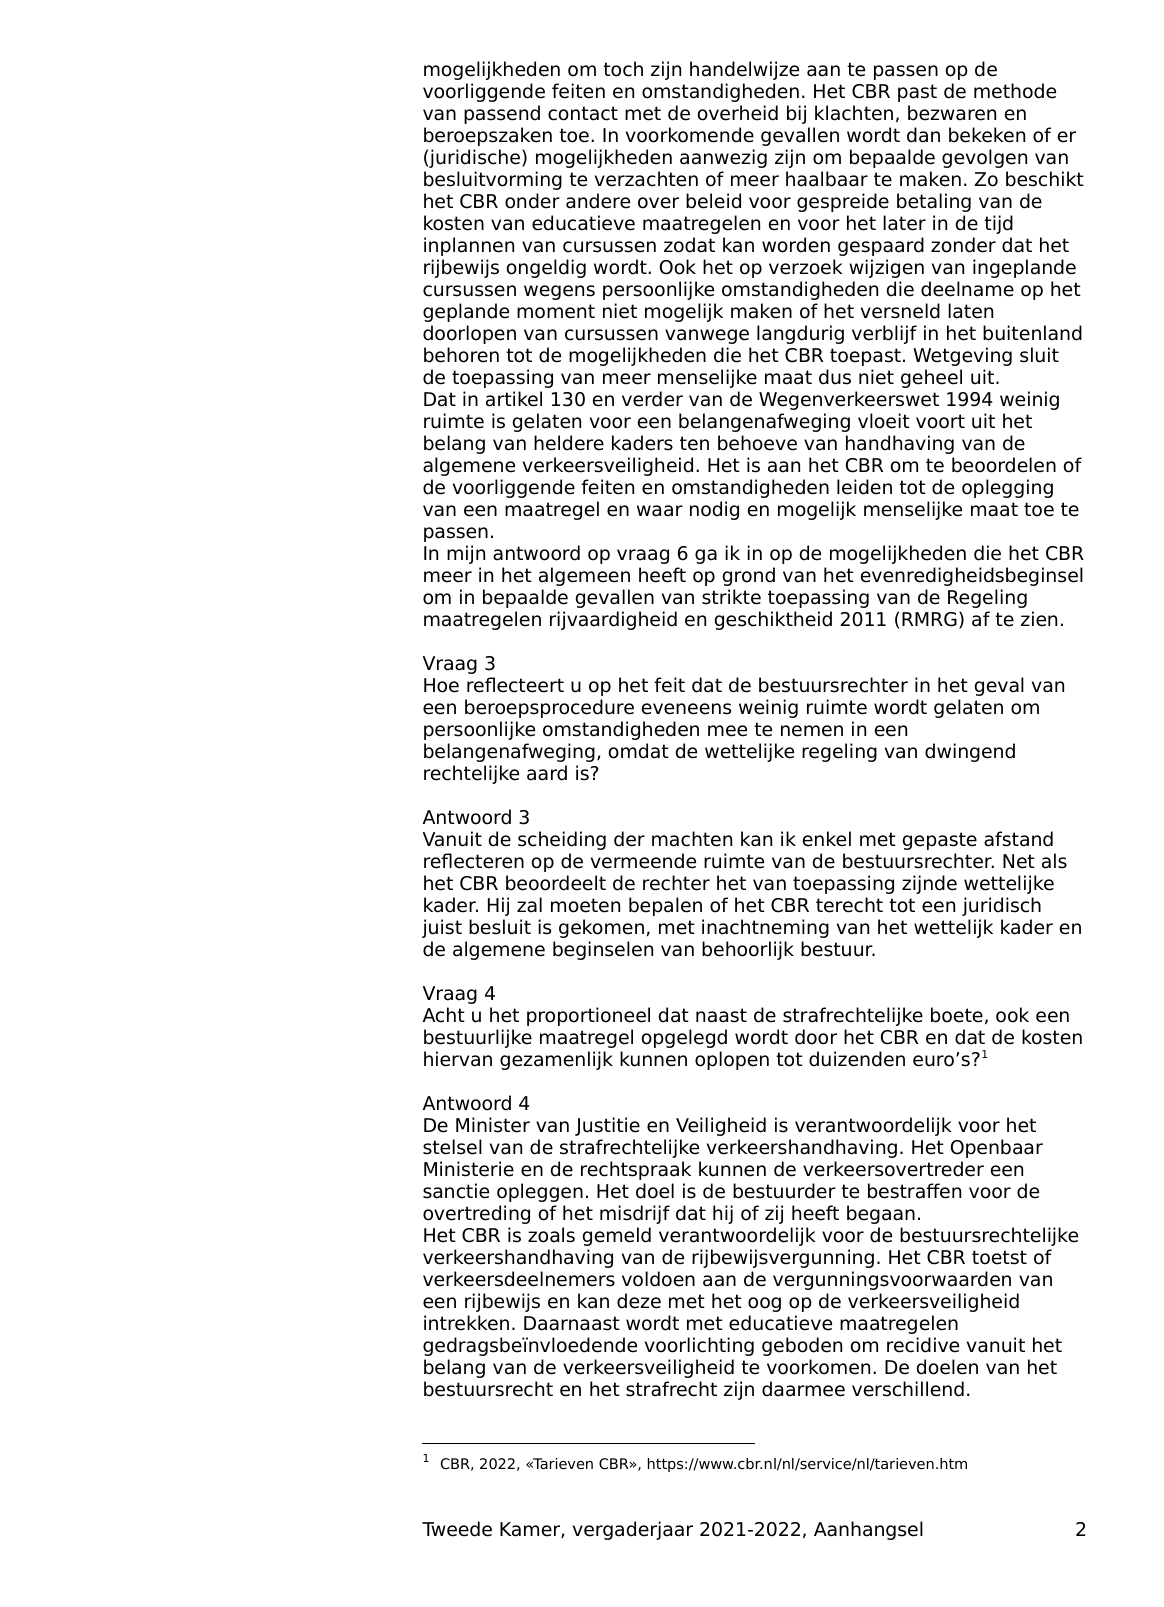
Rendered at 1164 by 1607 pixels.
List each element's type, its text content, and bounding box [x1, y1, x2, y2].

text CBR, 2022, «Tarieven CBR», https://www.cbr.nl/nl/service/nl/tarieven.htm [422, 1452, 1087, 1474]
text Antwoord 3 [422, 807, 1087, 829]
text Het CBR is zoals gemeld verantwoordelijk voor de bestuursrechtelijke verkeershandhaving van de rijbewijsvergunning. Het CBR toetst of verkeersdeelnemers voldoen aan de vergunningsvoorwaarden van een rijbewijs en kan deze met het oog op de verkeersveiligheid intrekken. Daarnaast wordt met educatieve maatregelen gedragsbeïnvloedende voorlichting geboden om recidive vanuit het belang van de verkeersveiligheid te voorkomen. De doelen van het bestuursrecht en het strafrecht zijn daarmee verschillend. [422, 1225, 1087, 1401]
text Dat in artikel 130 en verder van de Wegenverkeerswet 1994 weinig ruimte is gelaten voor een belangenafweging vloeit voort uit het belang van heldere kaders ten behoeve van handhaving van de algemene verkeersveiligheid. Het is aan het CBR om te beoordelen of de voorliggende feiten en omstandigheden leiden tot de oplegging van een maatregel en waar nodig en mogelijk menselijke maat toe te passen. [422, 389, 1087, 543]
text Acht u het proportioneel dat naast de strafrechtelijke boete, ook een bestuurlijke maatregel opgelegd wordt door het CBR en dat de kosten hiervan gezamenlijk kunnen oplopen tot duizenden euro’s? [422, 1005, 1087, 1071]
text mogelijkheden om toch zijn handelwijze aan te passen op de voorliggende feiten en omstandigheden. Het CBR past de methode van passend contact met de overheid bij klachten, bezwaren en beroepszaken toe. In voorkomende gevallen wordt dan bekeken of er (juridische) mogelijkheden aanwezig zijn om bepaalde gevolgen van besluitvorming te verzachten of meer haalbaar te maken. Zo beschikt het CBR onder andere over beleid voor gespreide betaling van de kosten van educatieve maatregelen en voor het later in de tijd inplannen van cursussen zodat kan worden gespaard zonder dat het rijbewijs ongeldig wordt. Ook het op verzoek wijzigen van ingeplande cursussen wegens persoonlijke omstandigheden die deelname op het geplande moment niet mogelijk maken of het versneld laten doorlopen van cursussen vanwege langdurig verblijf in het buitenland behoren tot de mogelijkheden die het CBR toepast. Wetgeving sluit de toepassing van meer menselijke maat dus niet geheel uit. [422, 59, 1087, 389]
text Hoe reflecteert u op het feit dat de bestuursrechter in het geval van een beroepsprocedure eveneens weinig ruimte wordt gelaten om persoonlijke omstandigheden mee te nemen in een belangenafweging, omdat de wettelijke regeling van dwingend rechtelijke aard is? [422, 675, 1087, 784]
text Vraag 3 [422, 653, 1087, 675]
text In mijn antwoord op vraag 6 ga ik in op de mogelijkheden die het CBR meer in het algemeen heeft op grond van het evenredigheidsbeginsel om in bepaalde gevallen van strikte toepassing van de Regeling maatregelen rijvaardigheid en geschiktheid 2011 (RMRG) af te zien. [422, 543, 1087, 631]
text De Minister van Justitie en Veiligheid is verantwoordelijk voor het stelsel van de strafrechtelijke verkeershandhaving. Het Openbaar Ministerie en de rechtspraak kunnen de verkeersovertreder een sanctie opleggen. Het doel is de bestuurder te bestraffen voor de overtreding of het misdrijf dat hij of zij heeft begaan. [422, 1115, 1087, 1225]
text Vanuit de scheiding der machten kan ik enkel met gepaste afstand reflecteren op de vermeende ruimte van de bestuursrechter. Net als het CBR beoordeelt de rechter het van toepassing zijnde wettelijke kader. Hij zal moeten bepalen of het CBR terecht tot een juridisch juist besluit is gekomen, met inachtneming van het wettelijk kader en de algemene beginselen van behoorlijk bestuur. [422, 829, 1087, 961]
text Vraag 4 [422, 983, 1087, 1005]
text Antwoord 4 [422, 1093, 1087, 1115]
